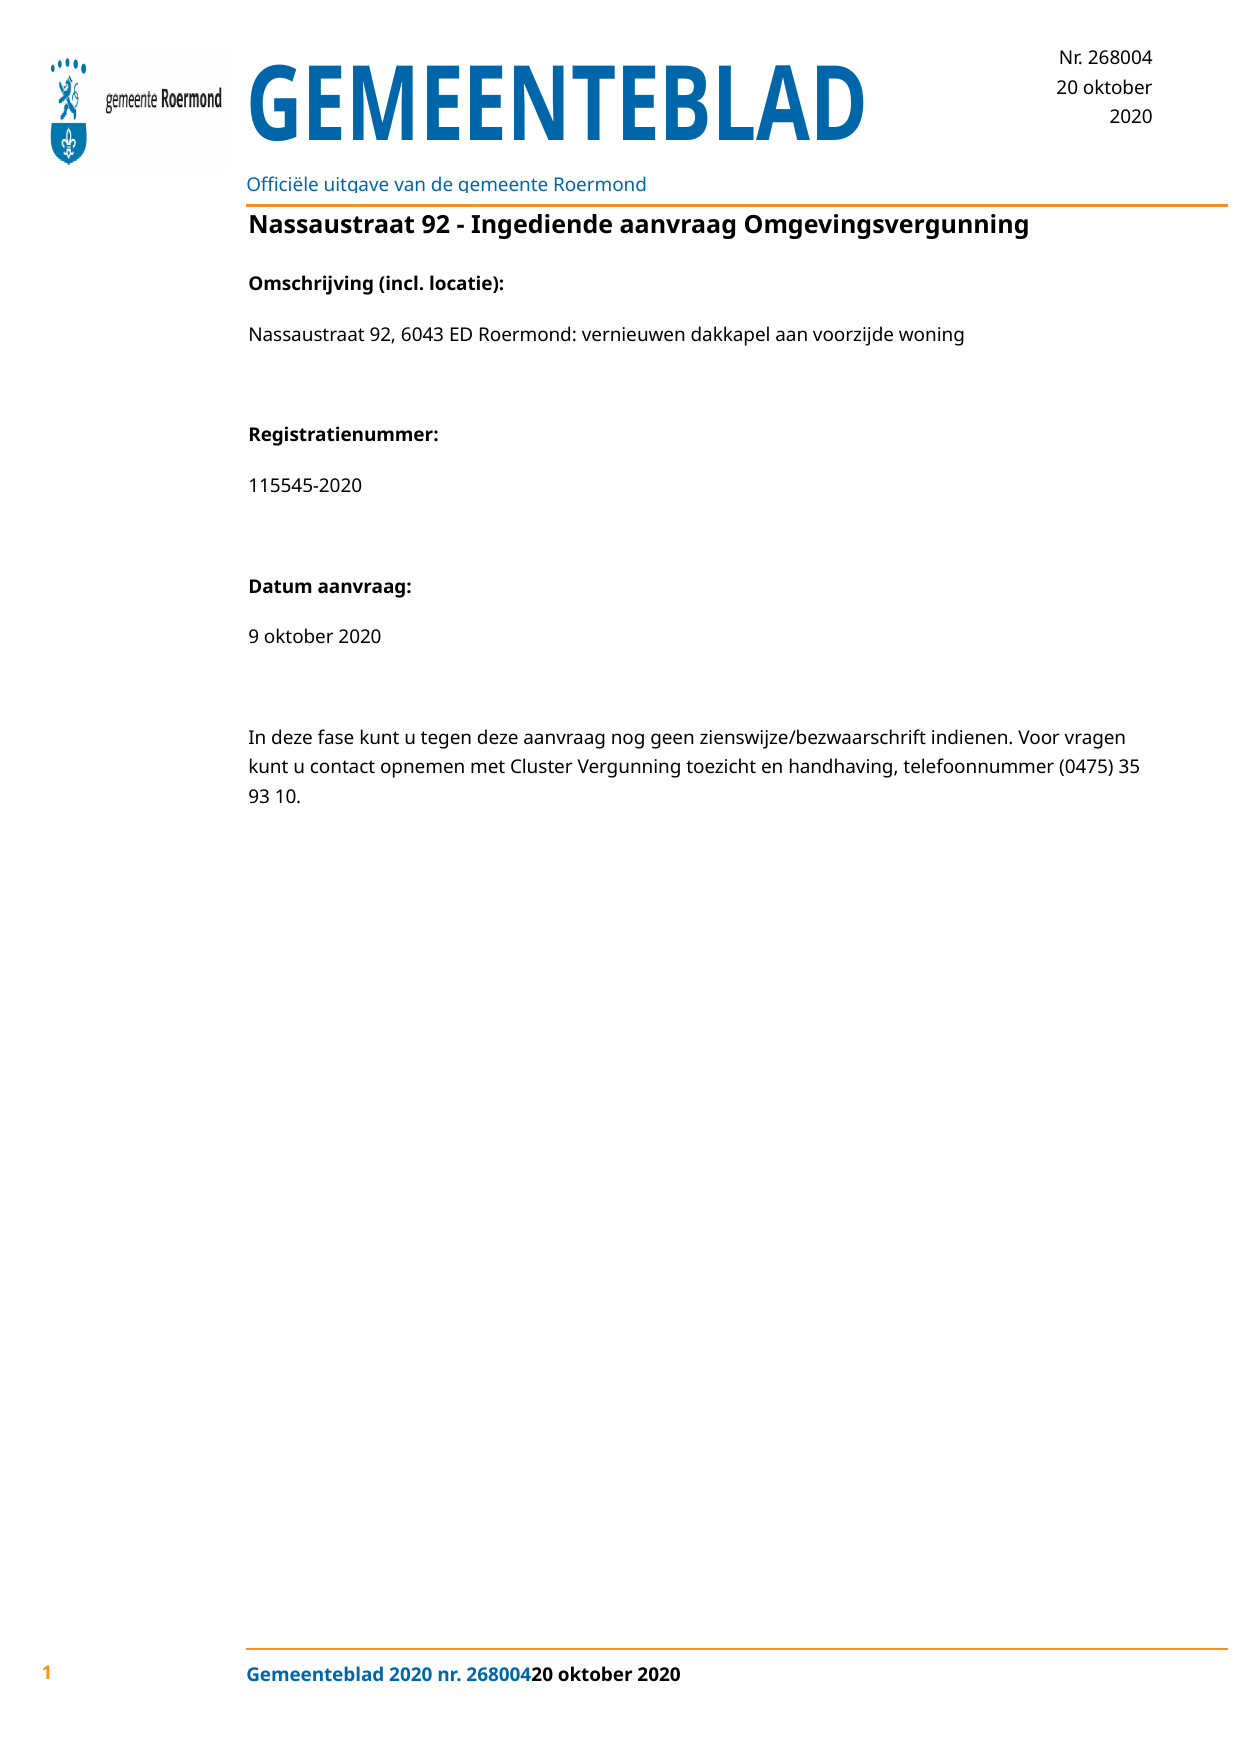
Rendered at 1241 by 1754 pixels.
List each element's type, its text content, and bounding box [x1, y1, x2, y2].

text Nassaustraat 92 - Ingediende aanvraag Omgevingsvergunning [248, 207, 1152, 241]
text Registratienummer: [248, 422, 1152, 447]
text Nassaustraat 92, 6043 ED Roermond: vernieuwen dakkapel aan voorzijde woning [248, 321, 1152, 346]
text Datum aanvraag: [248, 573, 1152, 598]
text 115545-2020 [248, 472, 1152, 498]
picture [41, 47, 231, 172]
text In deze fase kunt u tegen deze aanvraag nog geen zienswijze/bezwaarschrift indienen. Voor vragen kunt u contact opnemen met Cluster Vergunning toezicht en handhaving, telefoonnummer (0475) 35 93 10. [248, 724, 1152, 809]
text Omschrijving (incl. locatie): [248, 270, 1152, 296]
text 9 oktober 2020 [248, 623, 1152, 649]
